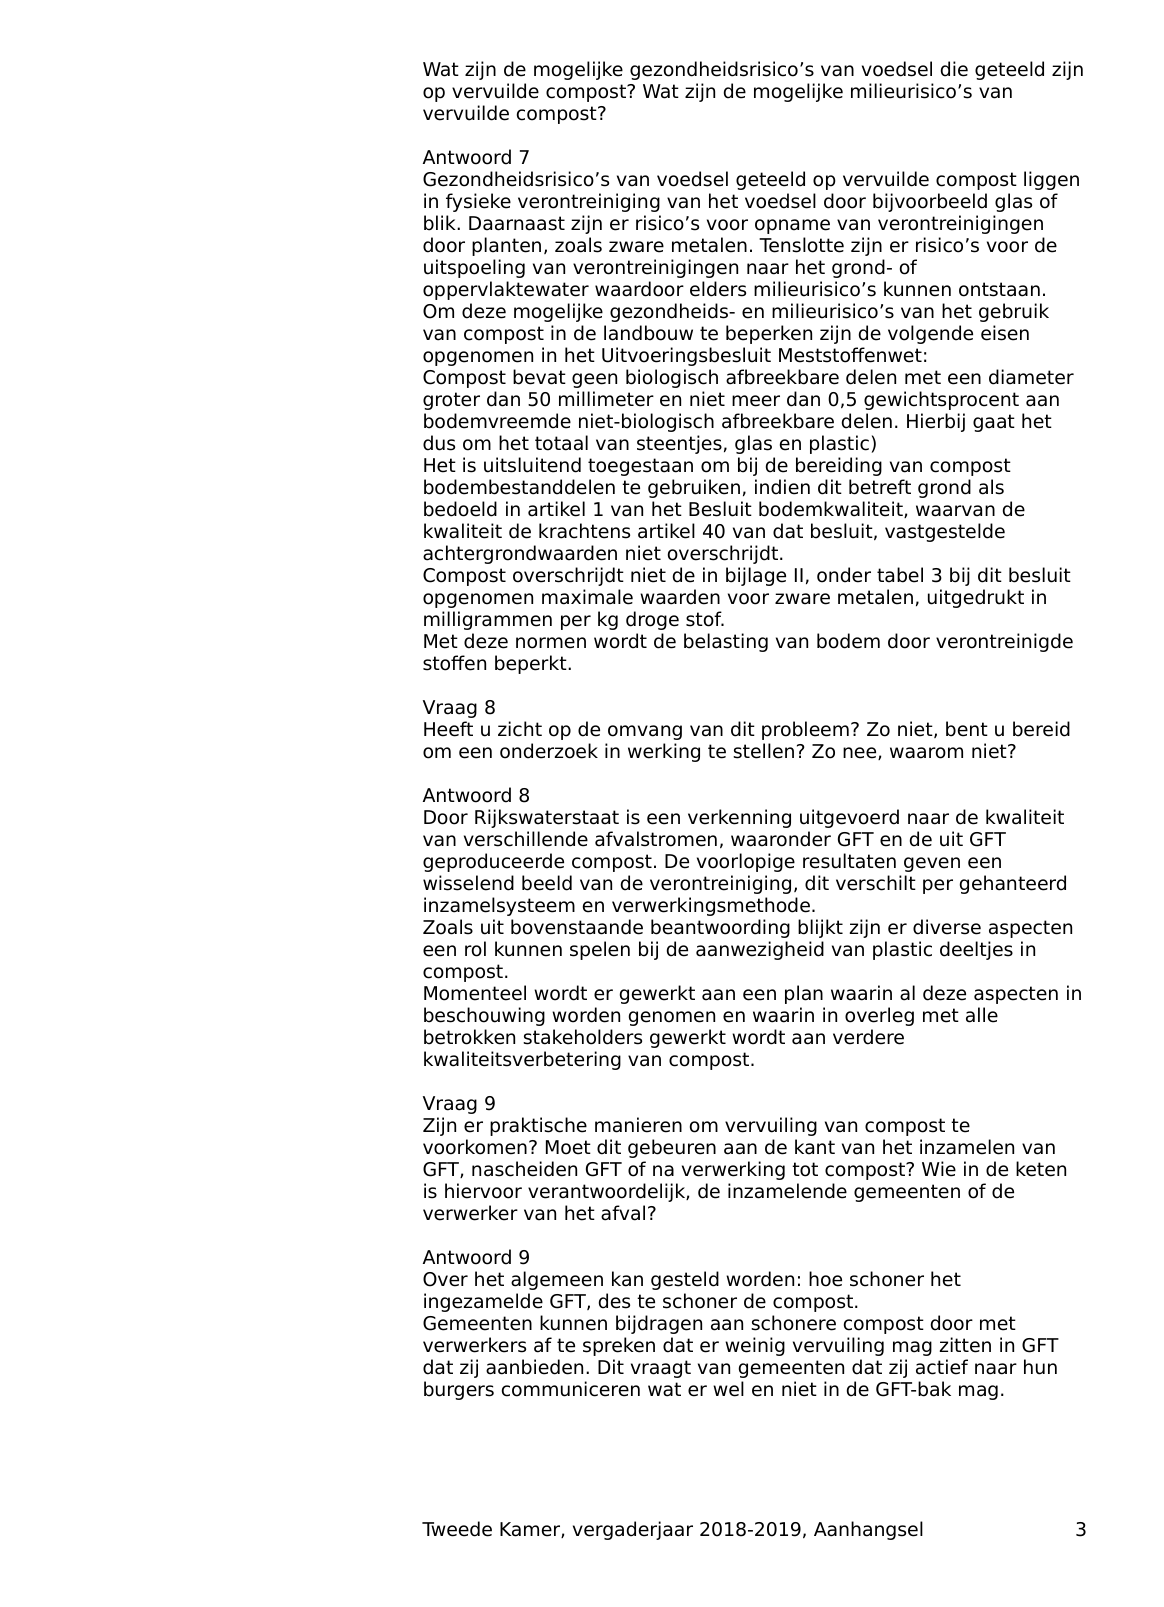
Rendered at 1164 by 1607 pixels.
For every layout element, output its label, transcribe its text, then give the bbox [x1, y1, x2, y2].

text Gemeenten kunnen bijdragen aan schonere compost door met verwerkers af te spreken dat er weinig vervuiling mag zitten in GFT dat zij aanbieden. Dit vraagt van gemeenten dat zij actief naar hun burgers communiceren wat er wel en niet in de GFT-bak mag. [422, 1313, 1087, 1401]
text Het is uitsluitend toegestaan om bij de bereiding van compost bodembestanddelen te gebruiken, indien dit betreft grond als bedoeld in artikel 1 van het Besluit bodemkwaliteit, waarvan de kwaliteit de krachtens artikel 40 van dat besluit, vastgestelde achtergrondwaarden niet overschrijdt. [422, 455, 1087, 565]
text Gezondheidsrisico’s van voedsel geteeld op vervuilde compost liggen in fysieke verontreiniging van het voedsel door bijvoorbeeld glas of blik. Daarnaast zijn er risico’s voor opname van verontreinigingen door planten, zoals zware metalen. Tenslotte zijn er risico’s voor de uitspoeling van verontreinigingen naar het grond- of oppervlaktewater waardoor elders milieurisico’s kunnen ontstaan. [422, 169, 1087, 301]
text Vraag 9 [422, 1093, 1087, 1115]
text Door Rijkswaterstaat is een verkenning uitgevoerd naar de kwaliteit van verschillende afvalstromen, waaronder GFT en de uit GFT geproduceerde compost. De voorlopige resultaten geven een wisselend beeld van de verontreiniging, dit verschilt per gehanteerd inzamelsysteem en verwerkingsmethode. [422, 807, 1087, 917]
text Om deze mogelijke gezondheids- en milieurisico’s van het gebruik van compost in de landbouw te beperken zijn de volgende eisen opgenomen in het Uitvoeringsbesluit Meststoffenwet: [422, 301, 1087, 367]
text Vraag 8 [422, 697, 1087, 719]
text Compost bevat geen biologisch afbreekbare delen met een diameter groter dan 50 millimeter en niet meer dan 0,5 gewichtsprocent aan bodemvreemde niet-biologisch afbreekbare delen. Hierbij gaat het dus om het totaal van steentjes, glas en plastic) [422, 367, 1087, 455]
text Compost overschrijdt niet de in bijlage II, onder tabel 3 bij dit besluit opgenomen maximale waarden voor zware metalen, uitgedrukt in milligrammen per kg droge stof. [422, 565, 1087, 631]
text Zijn er praktische manieren om vervuiling van compost te voorkomen? Moet dit gebeuren aan de kant van het inzamelen van GFT, nascheiden GFT of na verwerking tot compost? Wie in de keten is hiervoor verantwoordelijk, de inzamelende gemeenten of de verwerker van het afval? [422, 1115, 1087, 1225]
text Heeft u zicht op de omvang van dit probleem? Zo niet, bent u bereid om een onderzoek in werking te stellen? Zo nee, waarom niet? [422, 719, 1087, 763]
text Zoals uit bovenstaande beantwoording blijkt zijn er diverse aspecten een rol kunnen spelen bij de aanwezigheid van plastic deeltjes in compost. [422, 917, 1087, 983]
text Met deze normen wordt de belasting van bodem door verontreinigde stoffen beperkt. [422, 631, 1087, 675]
text Momenteel wordt er gewerkt aan een plan waarin al deze aspecten in beschouwing worden genomen en waarin in overleg met alle betrokken stakeholders gewerkt wordt aan verdere kwaliteitsverbetering van compost. [422, 983, 1087, 1071]
text Wat zijn de mogelijke gezondheidsrisico’s van voedsel die geteeld zijn op vervuilde compost? Wat zijn de mogelijke milieurisico’s van vervuilde compost? [422, 59, 1087, 125]
text Over het algemeen kan gesteld worden: hoe schoner het ingezamelde GFT, des te schoner de compost. [422, 1269, 1087, 1313]
text Antwoord 9 [422, 1247, 1087, 1269]
text Antwoord 8 [422, 785, 1087, 807]
text Antwoord 7 [422, 147, 1087, 169]
